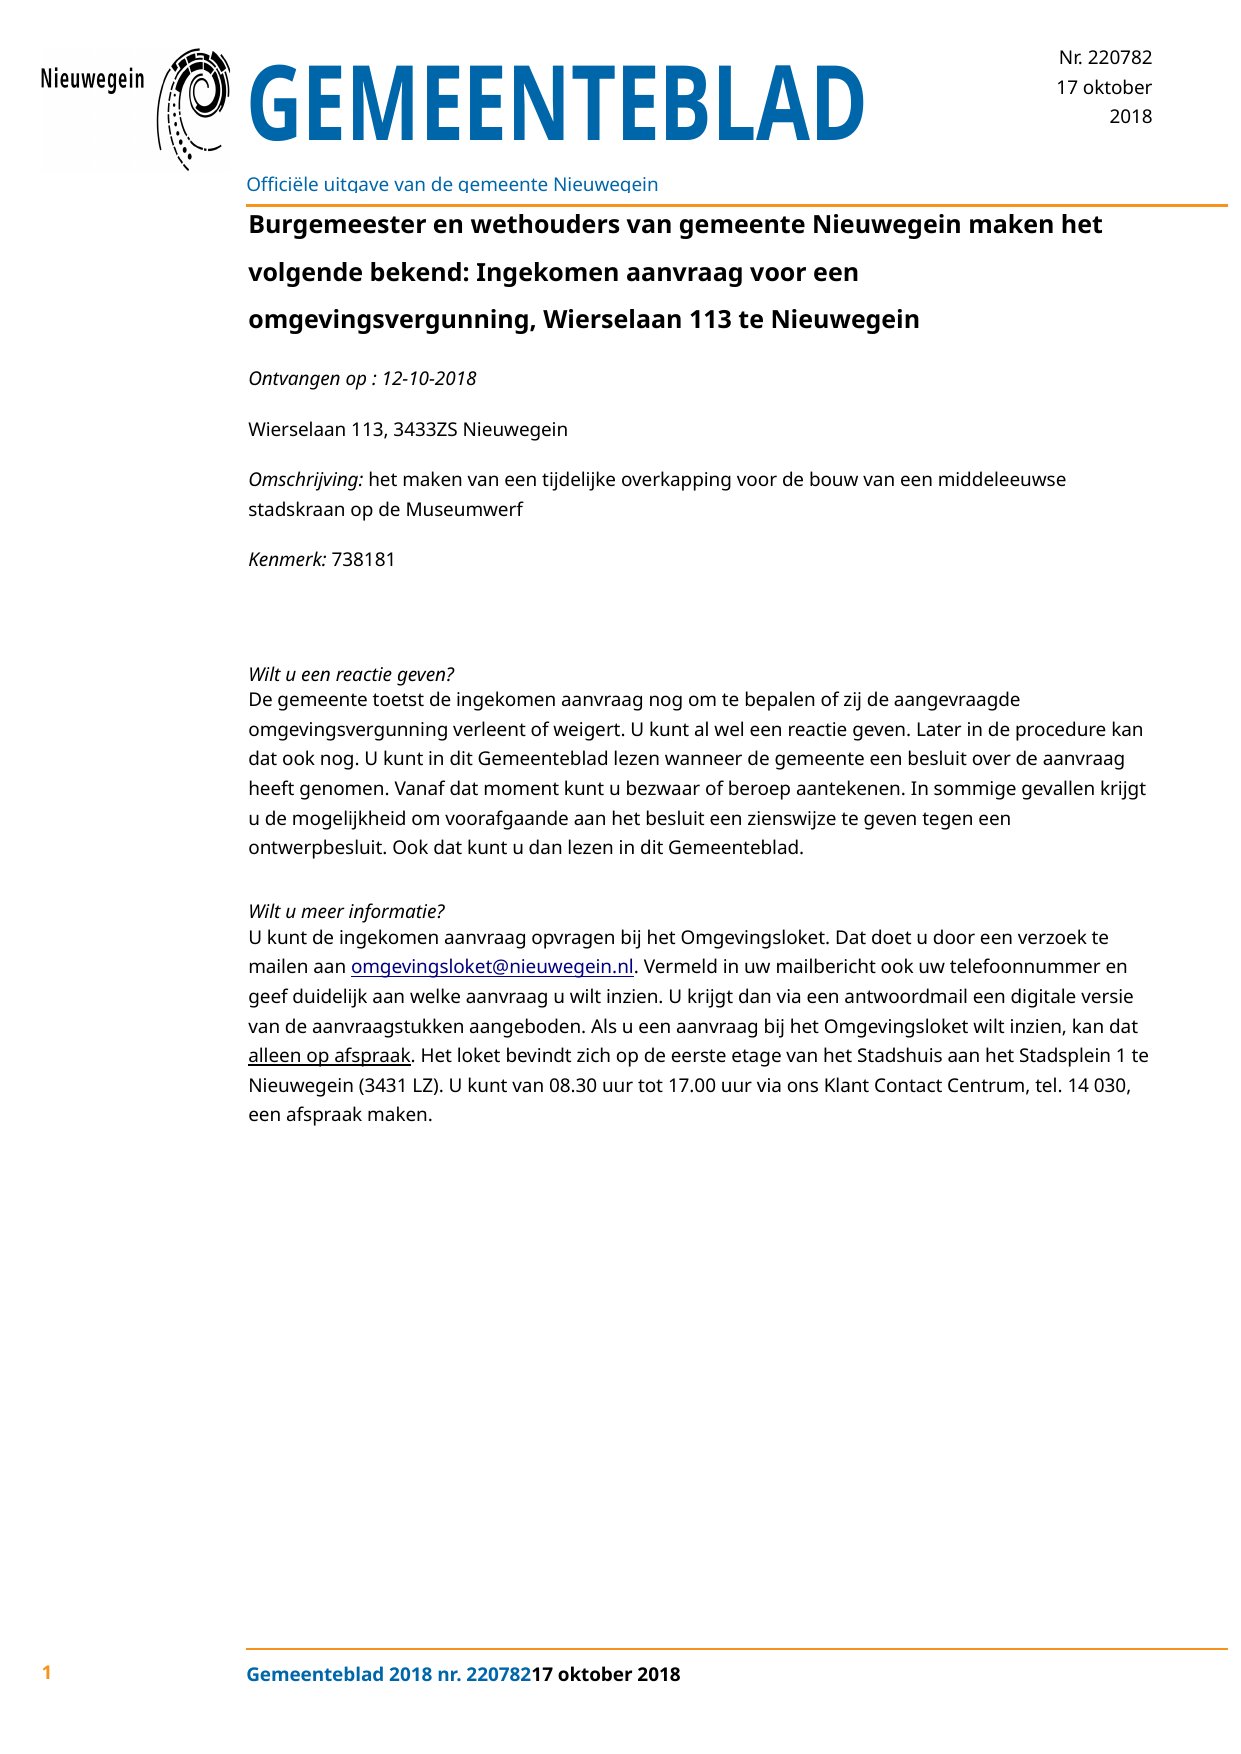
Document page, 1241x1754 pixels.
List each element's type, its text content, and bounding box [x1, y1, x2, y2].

text U kunt de ingekomen aanvraag opvragen bij het Omgevingsloket. Dat doet u door een verzoek te mailen aan omgevingsloket@nieuwegein.nl. Vermeld in uw mailbericht ook uw telefoonnummer en geef duidelijk aan welke aanvraag u wilt inzien. U krijgt dan via een antwoordmail een digitale versie van de aanvraagstukken aangeboden. Als u een aanvraag bij het Omgevingsloket wilt inzien, kan dat alleen op afspraak. Het loket bevindt zich op de eerste etage van het Stadshuis aan het Stadsplein 1 te Nieuwegein (3431 LZ). U kunt van 08.30 uur tot 17.00 uur via ons Klant Contact Centrum, tel. 14 030, een afspraak maken. [248, 924, 1152, 1127]
picture [41, 47, 231, 172]
text Ontvangen op : 12-10-2018 [248, 366, 1152, 391]
text Wilt u meer informatie? [248, 898, 1152, 924]
text Wilt u een reactie geven? [248, 661, 1152, 686]
text Omschrijving: het maken van een tijdelijke overkapping voor de bouw van een middeleeuwse stadskraan op de Museumwerf [248, 466, 1152, 522]
text De gemeente toetst de ingekomen aanvraag nog om te bepalen of zij de aangevraagde omgevingsvergunning verleent of weigert. U kunt al wel een reactie geven. Later in de procedure kan dat ook nog. U kunt in dit Gemeenteblad lezen wanneer de gemeente een besluit over de aanvraag heeft genomen. Vanaf dat moment kunt u bezwaar of beroep aantekenen. In sommige gevallen krijgt u de mogelijkheid om voorafgaande aan het besluit een zienswijze te geven tegen een ontwerpbesluit. Ook dat kunt u dan lezen in dit Gemeenteblad. [248, 686, 1152, 860]
text Kenmerk: 738181 [248, 546, 1152, 572]
text Wierselaan 113, 3433ZS Nieuwegein [248, 416, 1152, 442]
text Burgemeester en wethouders van gemeente Nieuwegein maken het volgende bekend: Ingekomen aanvraag voor een omgevingsvergunning, Wierselaan 113 te Nieuwegein [248, 207, 1152, 336]
